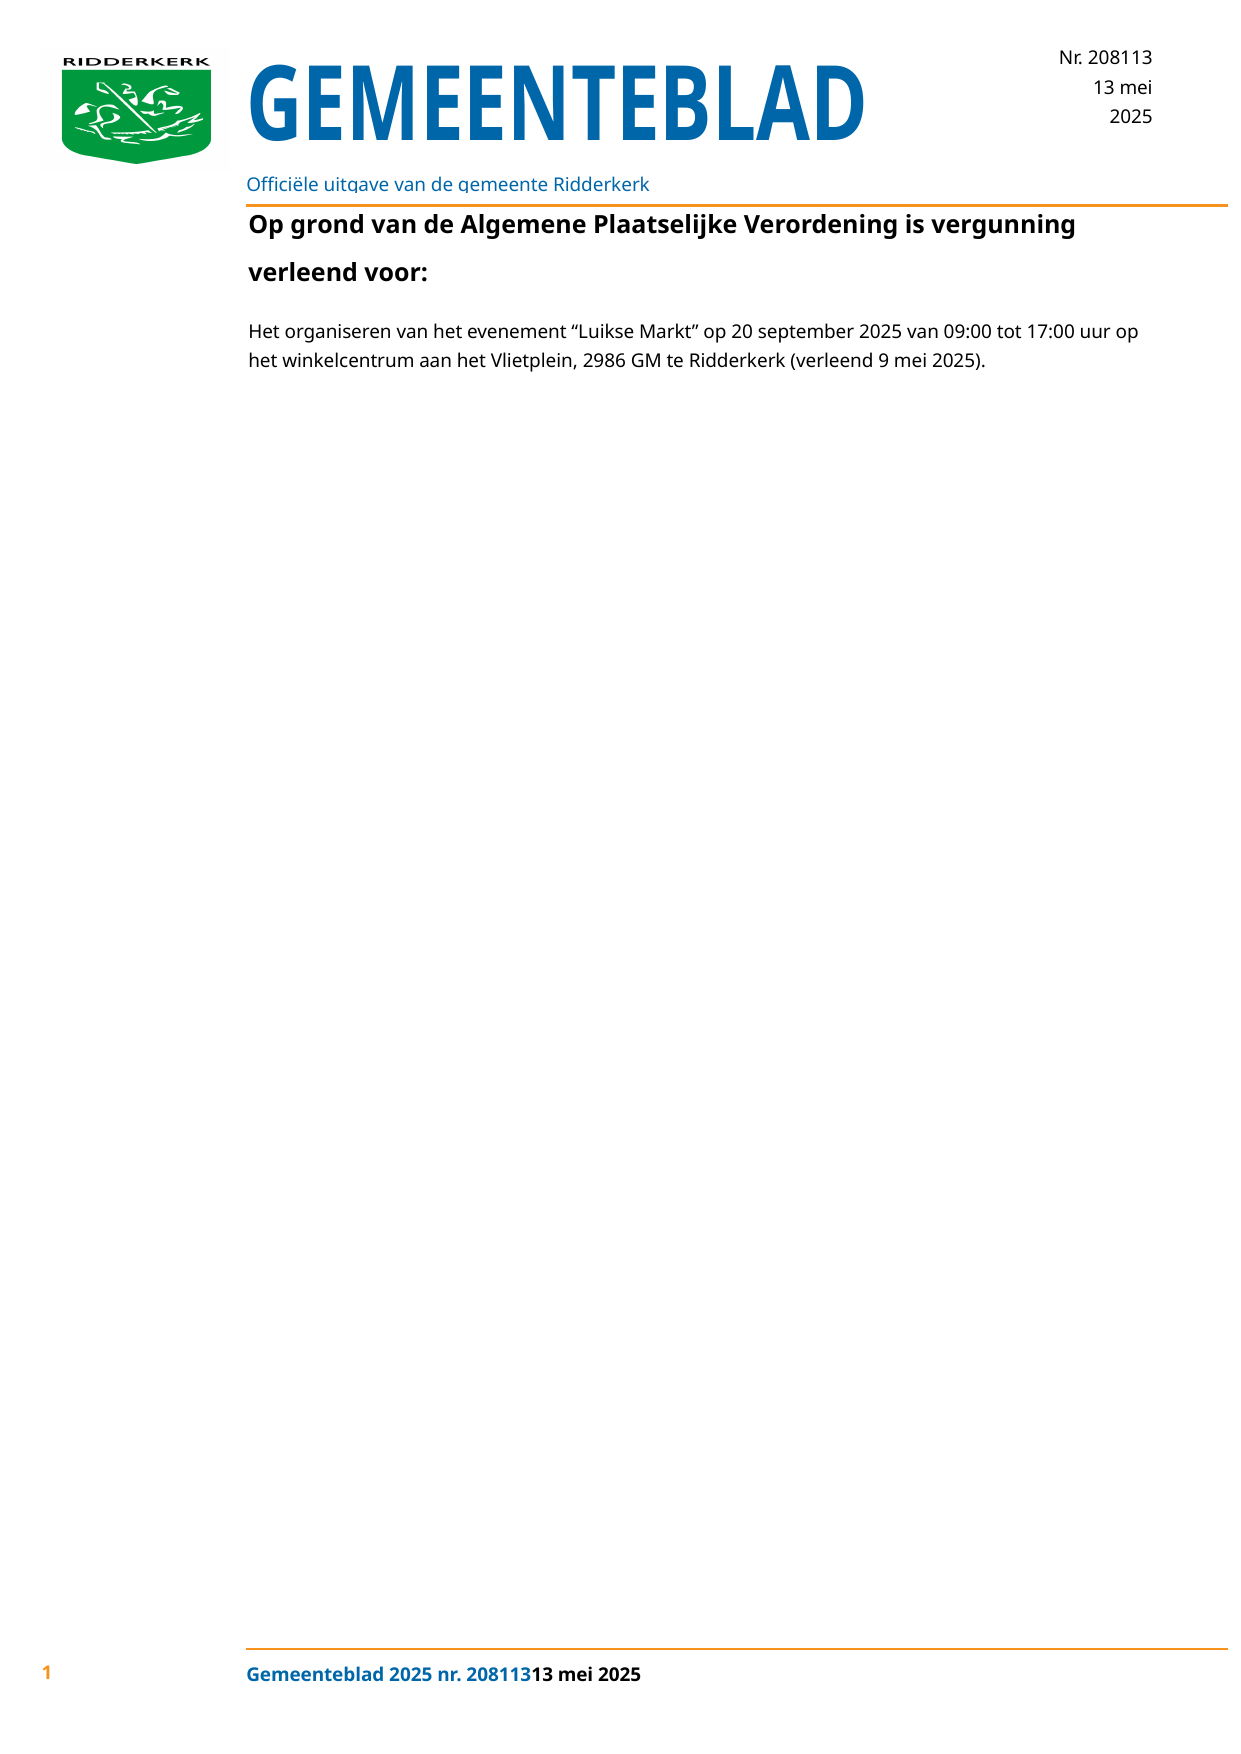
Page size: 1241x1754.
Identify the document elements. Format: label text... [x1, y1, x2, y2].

text Het organiseren van het evenement “Luikse Markt” op 20 september 2025 van 09:00 tot 17:00 uur op het winkelcentrum aan het Vlietplein, 2986 GM te Ridderkerk (verleend 9 mei 2025). [248, 318, 1152, 373]
text Op grond van de Algemene Plaatselijke Verordening is vergunning verleend voor: [248, 207, 1152, 288]
picture [41, 47, 231, 172]
